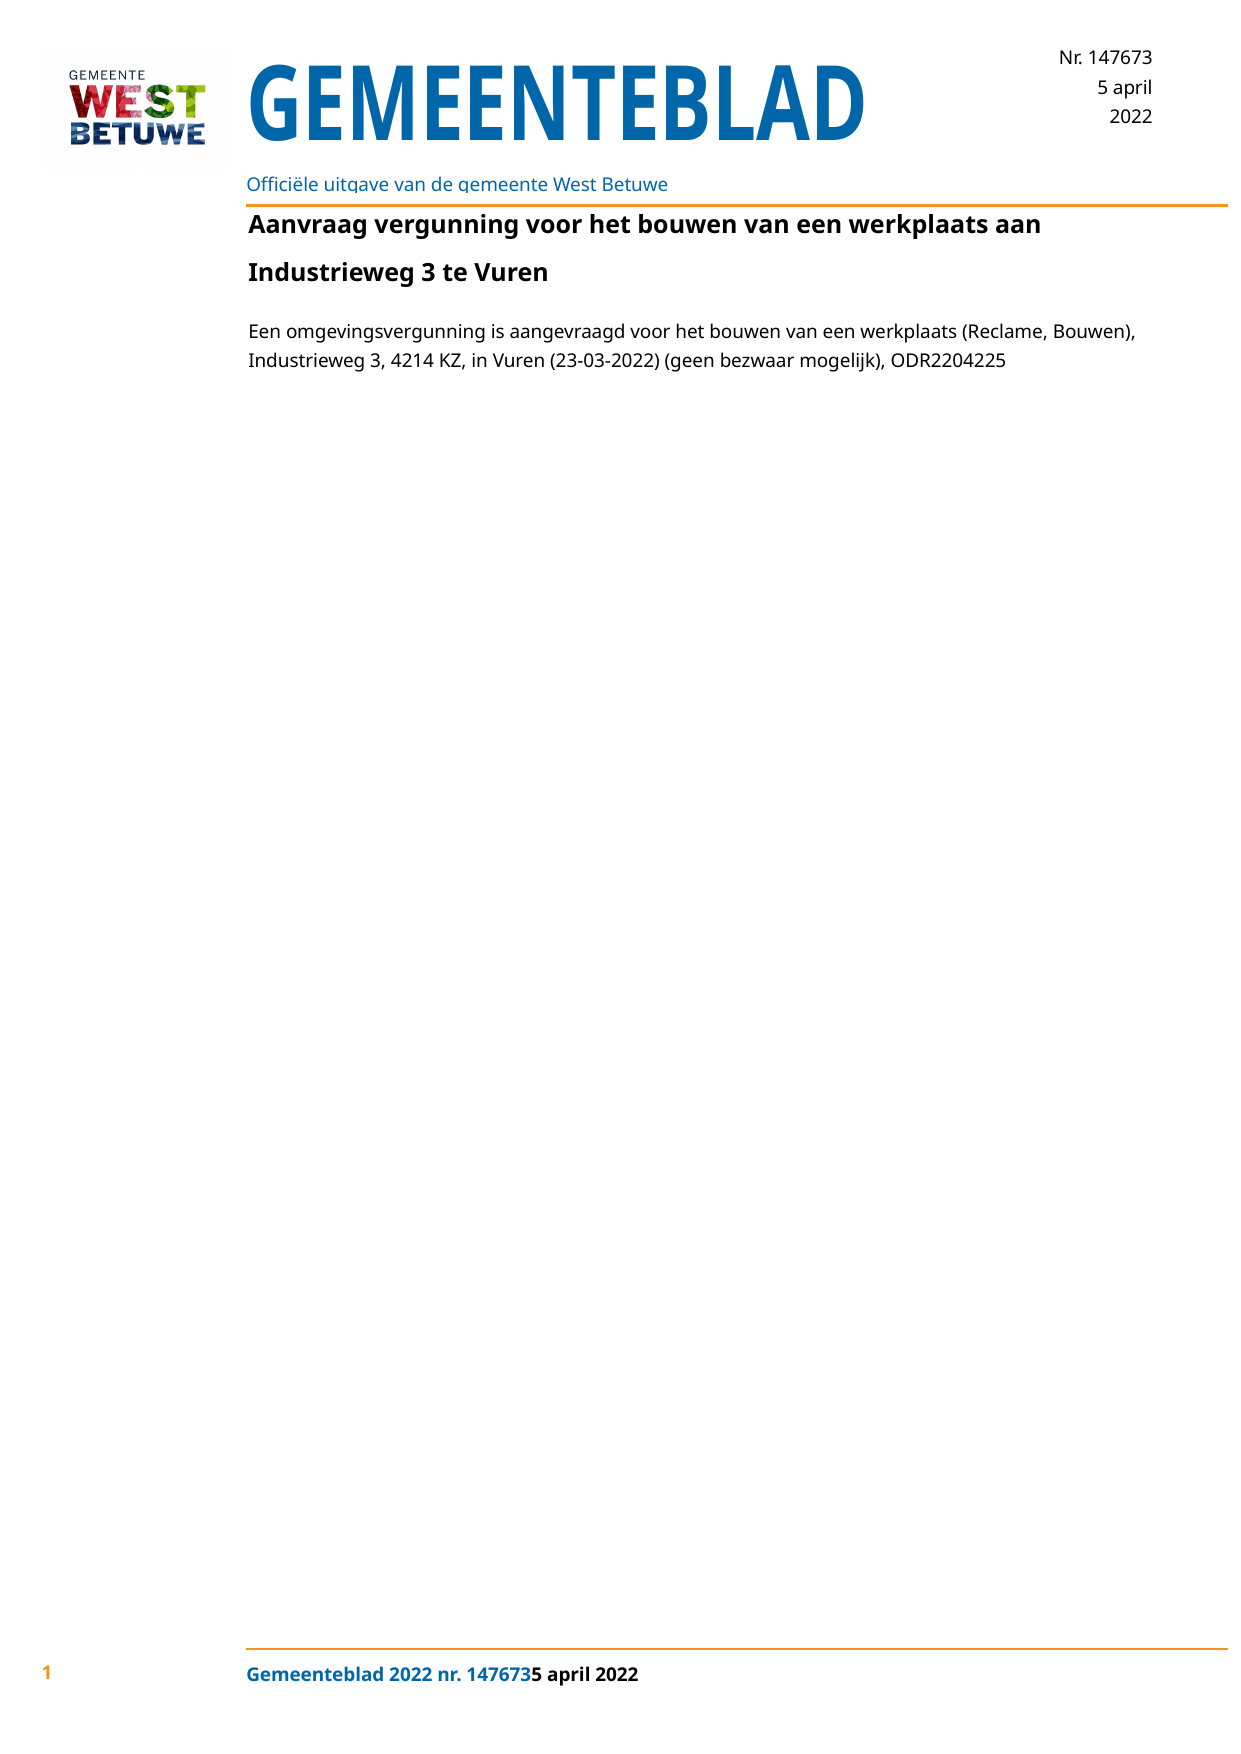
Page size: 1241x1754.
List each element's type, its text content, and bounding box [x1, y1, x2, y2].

picture [41, 47, 231, 172]
text Aanvraag vergunning voor het bouwen van een werkplaats aan Industrieweg 3 te Vuren [248, 207, 1152, 288]
text Een omgevingsvergunning is aangevraagd voor het bouwen van een werkplaats (Reclame, Bouwen), Industrieweg 3, 4214 KZ, in Vuren (23-03-2022) (geen bezwaar mogelijk), ODR2204225 [248, 318, 1152, 373]
